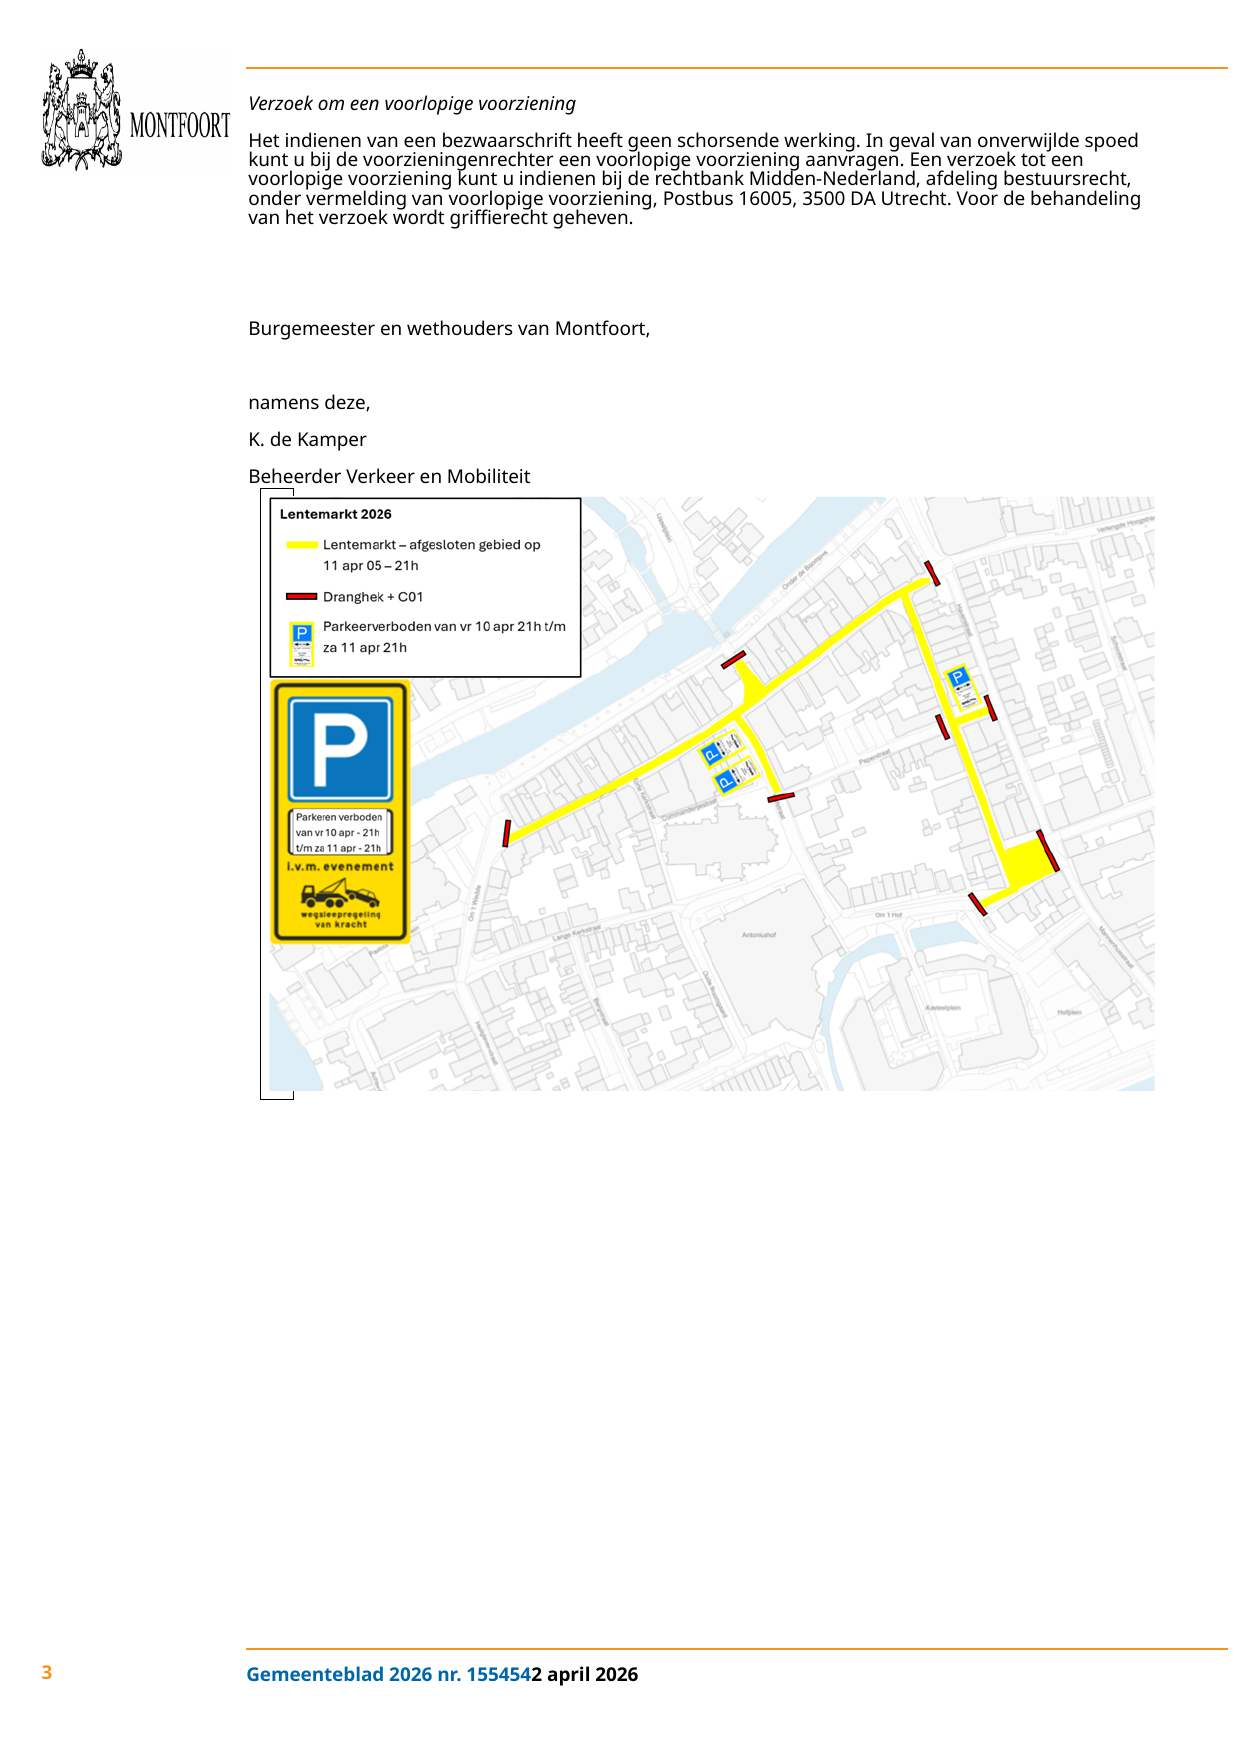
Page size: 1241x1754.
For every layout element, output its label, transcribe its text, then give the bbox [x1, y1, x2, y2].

text namens deze, [248, 394, 1152, 413]
text Het indienen van een bezwaarschrift heeft geen schorsende werking. In geval van onverwijlde spoed kunt u bij de voorzieningenrechter een voorlopige voorziening aanvragen. Een verzoek tot een voorlopige voorziening kunt u indienen bij de rechtbank Midden-Nederland, afdeling bestuursrecht, onder vermelding van voorlopige voorziening, Postbus 16005, 3500 DA Utrecht. Voor de behandeling van het verzoek wordt griffierecht geheven. [248, 132, 1152, 228]
text Verzoek om een voorlopige voorziening [248, 95, 1152, 114]
text K. de Kamper [248, 431, 1152, 450]
picture [41, 47, 231, 172]
text Beheerder Verkeer en Mobiliteit [248, 468, 1152, 487]
text Burgemeester en wethouders van Montfoort, [248, 320, 1152, 339]
picture [268, 496, 1155, 1091]
